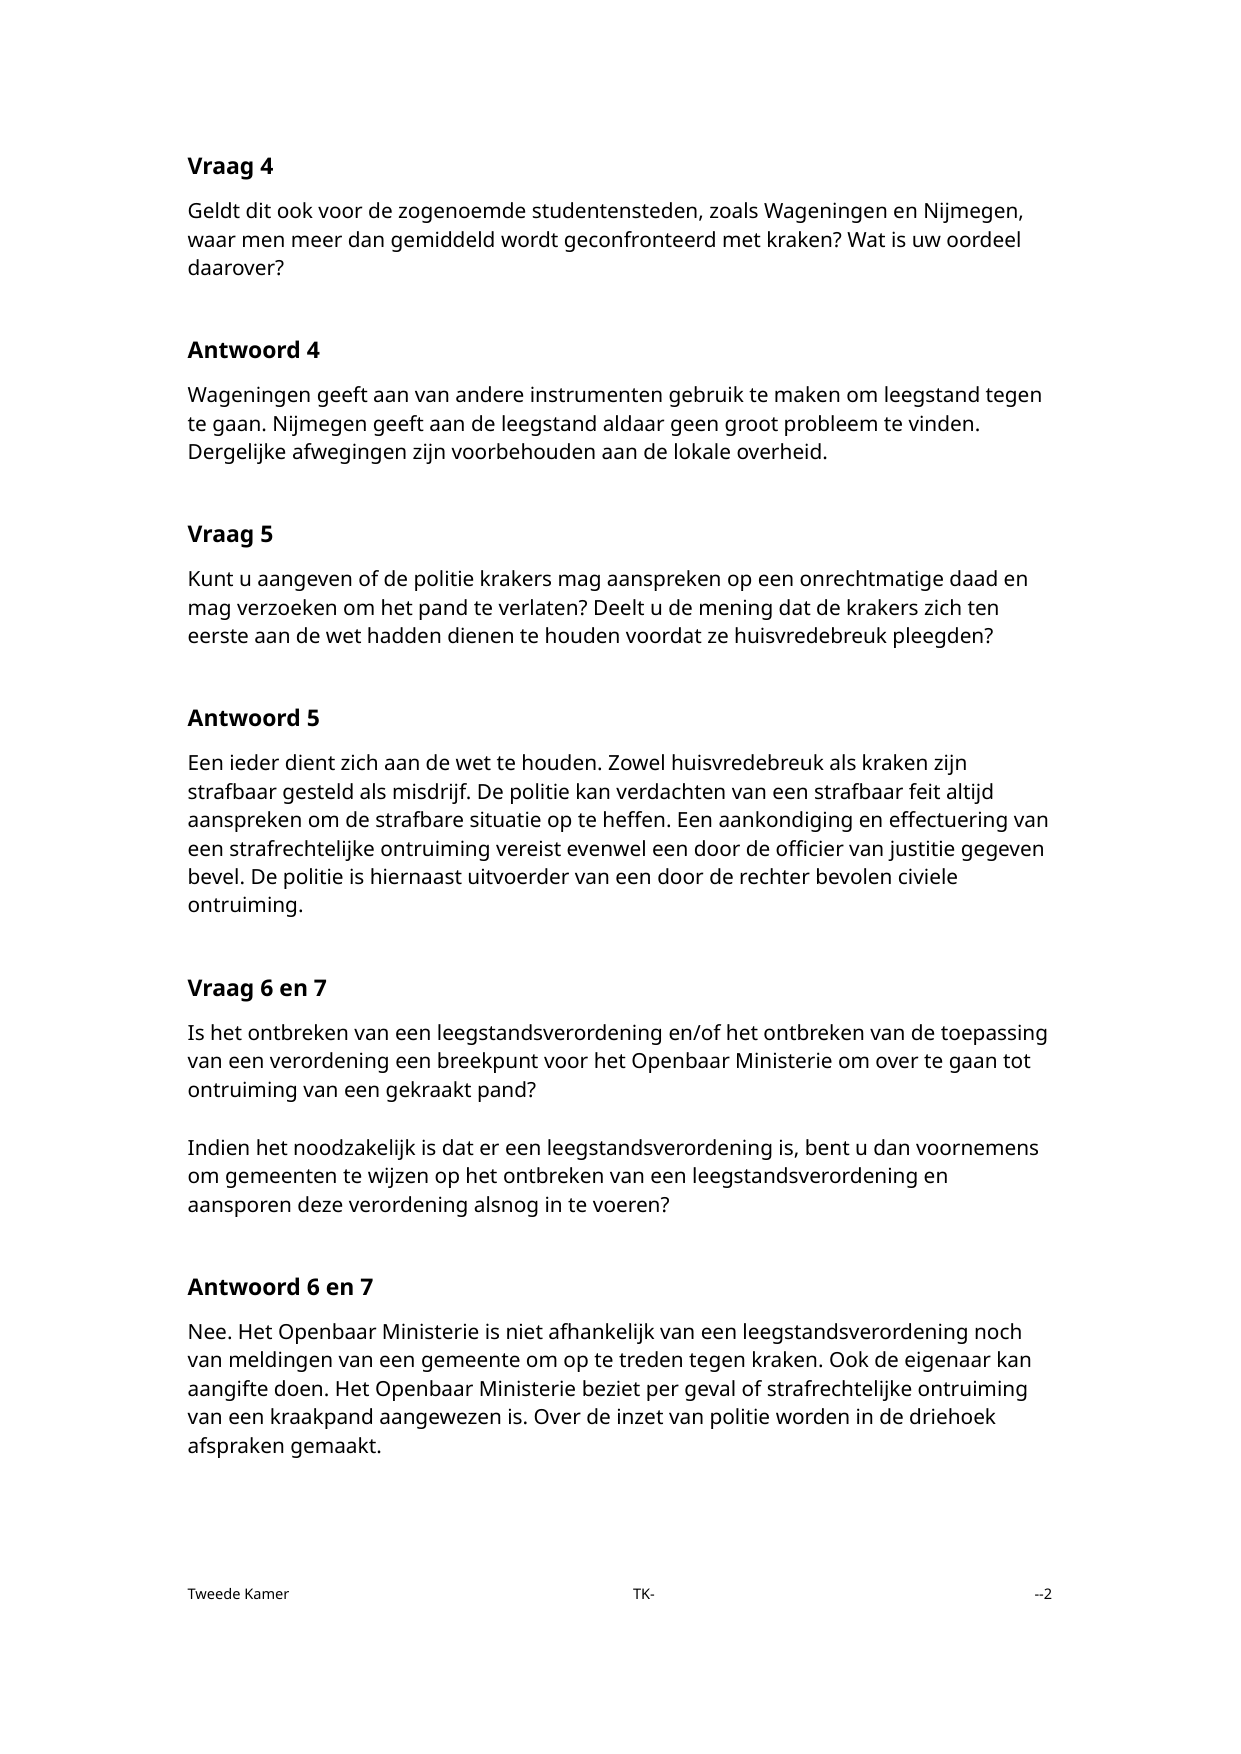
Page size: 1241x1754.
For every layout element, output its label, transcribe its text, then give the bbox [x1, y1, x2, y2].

text Indien het noodzakelijk is dat er een leegstandsverordening is, bent u dan voornemens om gemeenten te wijzen op het ontbreken van een leegstandsverordening en aansporen deze verordening alsnog in te voeren? [187, 1133, 1053, 1218]
text Wageningen geeft aan van andere instrumenten gebruik te maken om leegstand tegen te gaan. Nijmegen geeft aan de leegstand aldaar geen groot probleem te vinden. Dergelijke afwegingen zijn voorbehouden aan de lokale overheid. [187, 380, 1053, 466]
subtitle Antwoord 5 [187, 702, 1053, 733]
subtitle Antwoord 6 en 7 [187, 1271, 1053, 1302]
text Een ieder dient zich aan de wet te houden. Zowel huisvredebreuk als kraken zijn strafbaar gesteld als misdrijf. De politie kan verdachten van een strafbaar feit altijd aanspreken om de strafbare situatie op te heffen. Een aankondiging en effectuering van een strafrechtelijke ontruiming vereist evenwel een door de officier van justitie gegeven bevel. De politie is hiernaast uitvoerder van een door de rechter bevolen civiele ontruiming. [187, 748, 1053, 919]
subtitle Vraag 4 [187, 150, 1053, 181]
text Geldt dit ook voor de zogenoemde studentensteden, zoals Wageningen en Nijmegen, waar men meer dan gemiddeld wordt geconfronteerd met kraken? Wat is uw oordeel daarover? [187, 196, 1053, 282]
text Nee. Het Openbaar Ministerie is niet afhankelijk van een leegstandsverordening noch van meldingen van een gemeente om op te treden tegen kraken. Ook de eigenaar kan aangifte doen. Het Openbaar Ministerie beziet per geval of strafrechtelijke ontruiming van een kraakpand aangewezen is. Over de inzet van politie worden in de driehoek afspraken gemaakt. [187, 1317, 1053, 1459]
subtitle Antwoord 4 [187, 334, 1053, 365]
text Is het ontbreken van een leegstandsverordening en/of het ontbreken van de toepassing van een verordening een breekpunt voor het Openbaar Ministerie om over te gaan tot ontruiming van een gekraakt pand? [187, 1018, 1053, 1103]
subtitle Vraag 6 en 7 [187, 972, 1053, 1003]
text Kunt u aangeven of de politie krakers mag aanspreken op een onrechtmatige daad en mag verzoeken om het pand te verlaten? Deelt u de mening dat de krakers zich ten eerste aan de wet hadden dienen te houden voordat ze huisvredebreuk pleegden? [187, 564, 1053, 650]
subtitle Vraag 5 [187, 518, 1053, 549]
